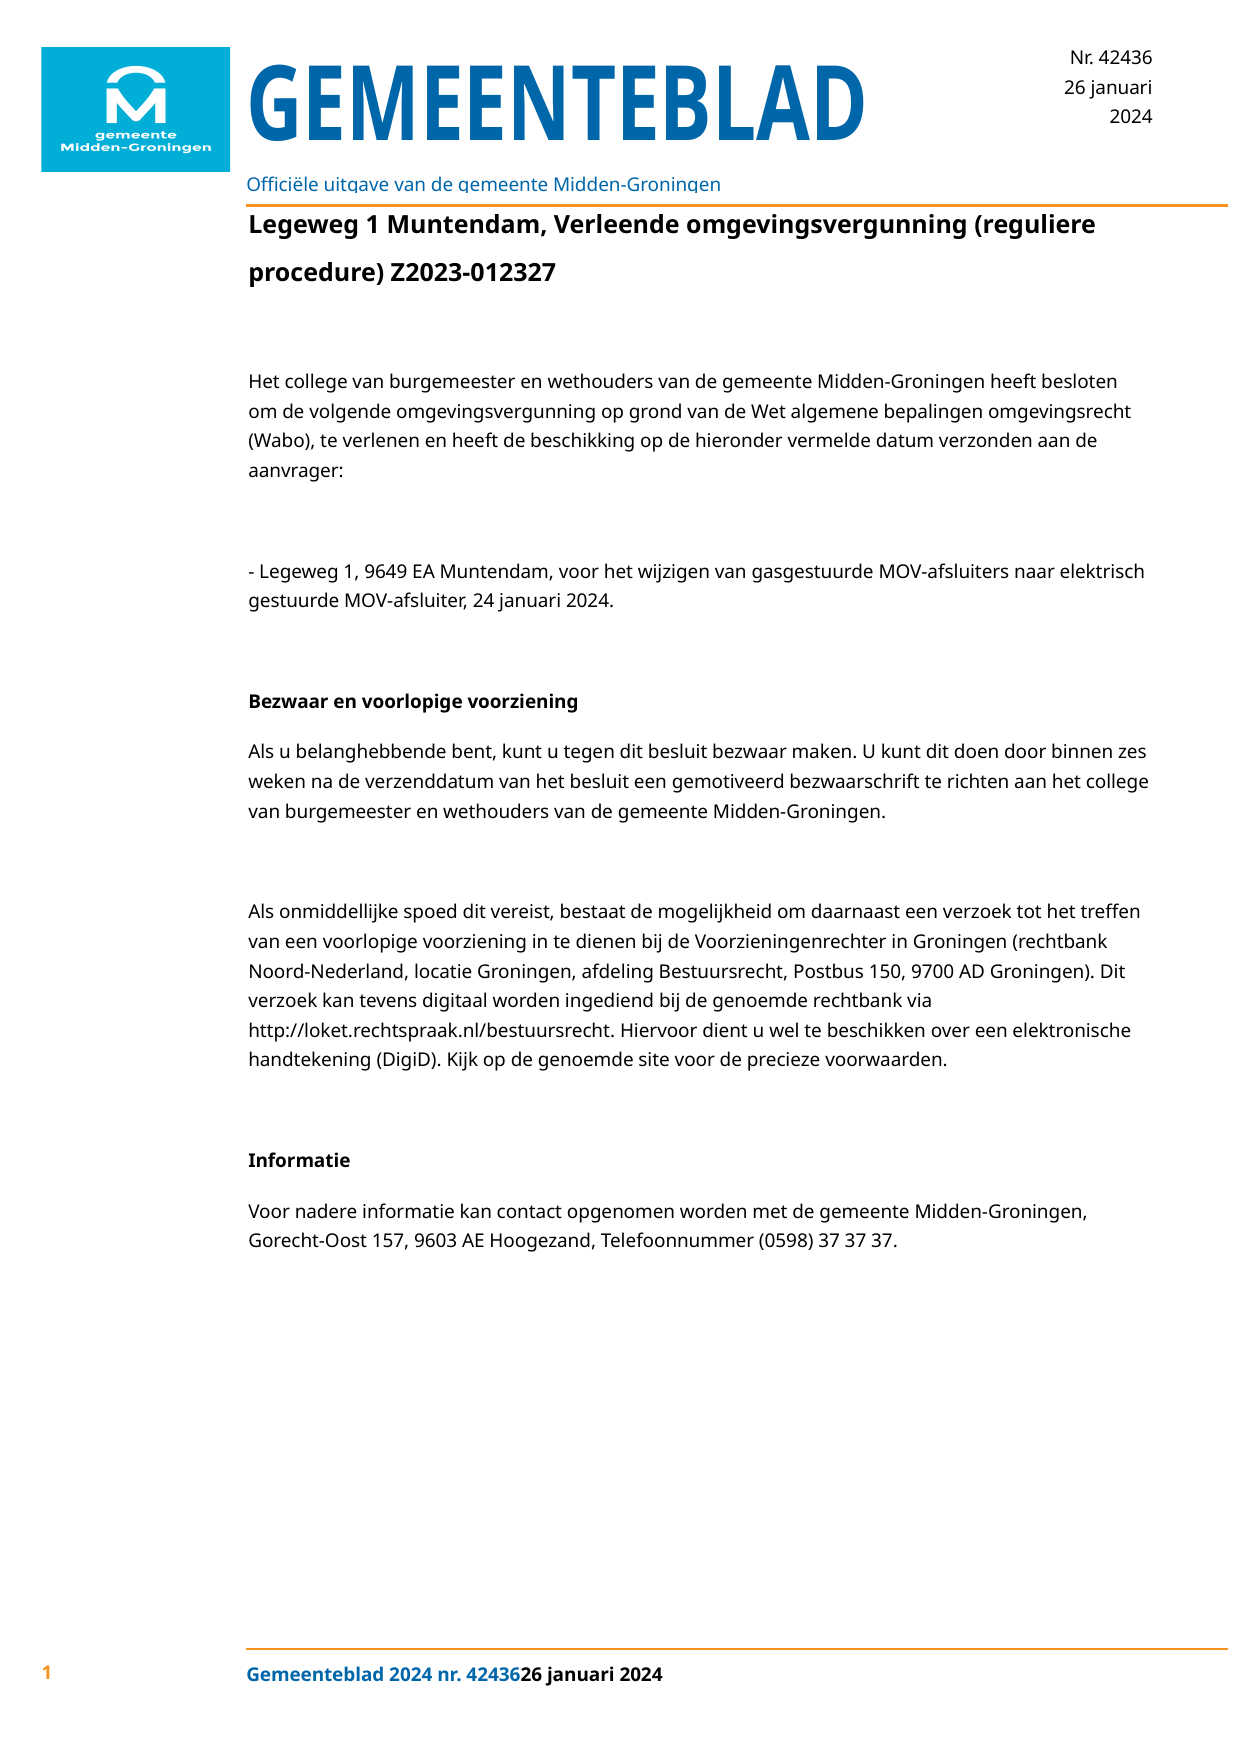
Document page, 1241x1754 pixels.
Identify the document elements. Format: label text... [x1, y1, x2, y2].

text Legeweg 1 Muntendam, Verleende omgevingsvergunning (reguliere procedure) Z2023-012327 [248, 207, 1152, 288]
picture [108, 66, 164, 82]
text Als u belanghebbende bent, kunt u tegen dit besluit bezwaar maken. U kunt dit doen door binnen zes weken na de verzenddatum van het besluit een gemotiveerd bezwaarschrift te richten aan het college van burgemeester en wethouders van de gemeente Midden-Groningen. [248, 739, 1152, 824]
text Het college van burgemeester en wethouders van de gemeente Midden-Groningen heeft besloten om de volgende omgevingsvergunning op grond van de Wet algemene bepalingen omgevingsrecht (Wabo), te verlenen en heeft de beschikking op de hieronder vermelde datum verzonden aan de aanvrager: [248, 368, 1152, 483]
picture [184, 146, 190, 153]
text Voor nadere informatie kan contact opgenomen worden met de gemeente Midden-Groningen, Gorecht-Oost 157, 9603 AE Hoogezand, Telefoonnummer (0598) 37 37 37. [248, 1198, 1152, 1253]
text Informatie [248, 1147, 1152, 1173]
text - Legeweg 1, 9649 EA Muntendam, voor het wijzigen van gasgestuurde MOV-afsluiters naar elektrisch gestuurde MOV-afsluiter, 24 januari 2024. [248, 558, 1152, 613]
text Bezwaar en voorlopige voorziening [248, 688, 1152, 714]
text Als onmiddellijke spoed dit vereist, bestaat de mogelijkheid om daarnaast een verzoek tot het treffen van een voorlopige voorziening in te dienen bij de Voorzieningenrechter in Groningen (rechtbank Noord-Nederland, locatie Groningen, afdeling Bestuursrecht, Postbus 150, 9700 AD Groningen). Dit verzoek kan tevens digitaal worden ingediend bij de genoemde rechtbank via http://loket.rechtspraak.nl/bestuursrecht. Hiervoor dient u wel te beschikken over een elektronische handtekening (DigiD). Kijk op de genoemde site voor de precieze voorwaarden. [248, 899, 1152, 1072]
picture [107, 89, 165, 122]
